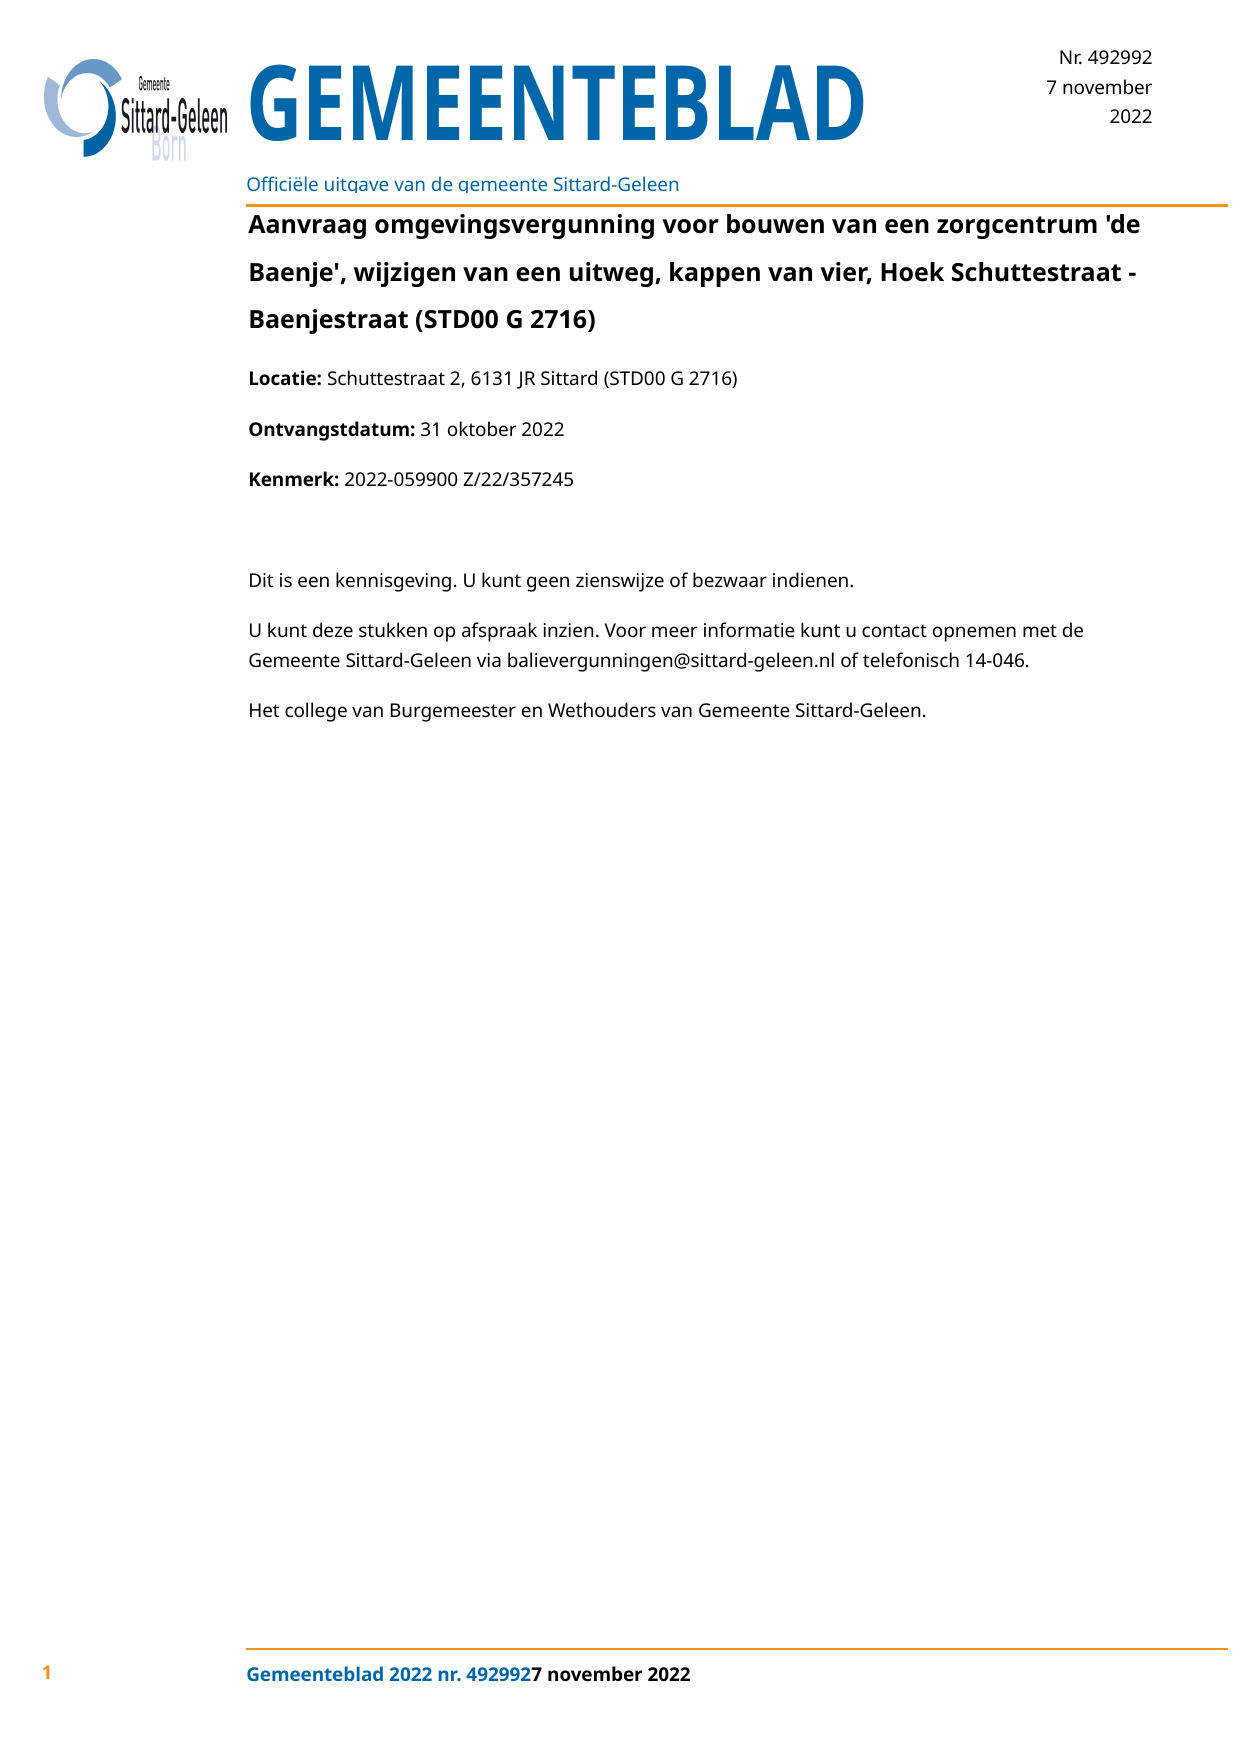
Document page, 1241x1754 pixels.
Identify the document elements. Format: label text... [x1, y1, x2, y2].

text U kunt deze stukken op afspraak inzien. Voor meer informatie kunt u contact opnemen met de Gemeente Sittard-Geleen via balievergunningen@sittard-geleen.nl of telefonisch 14-046. [248, 618, 1152, 673]
text Dit is een kennisgeving. U kunt geen zienswijze of bezwaar indienen. [248, 567, 1152, 593]
text Ontvangstdatum: 31 oktober 2022 [248, 416, 1152, 442]
text Aanvraag omgevingsvergunning voor bouwen van een zorgcentrum 'de Baenje', wijzigen van een uitweg, kappen van vier, Hoek Schuttestraat - Baenjestraat (STD00 G 2716) [248, 207, 1152, 336]
picture [41, 47, 231, 172]
text Locatie: Schuttestraat 2, 6131 JR Sittard (STD00 G 2716) [248, 366, 1152, 391]
text Het college van Burgemeester en Wethouders van Gemeente Sittard-Geleen. [248, 698, 1152, 723]
text Kenmerk: 2022-059900 Z/22/357245 [248, 466, 1152, 492]
